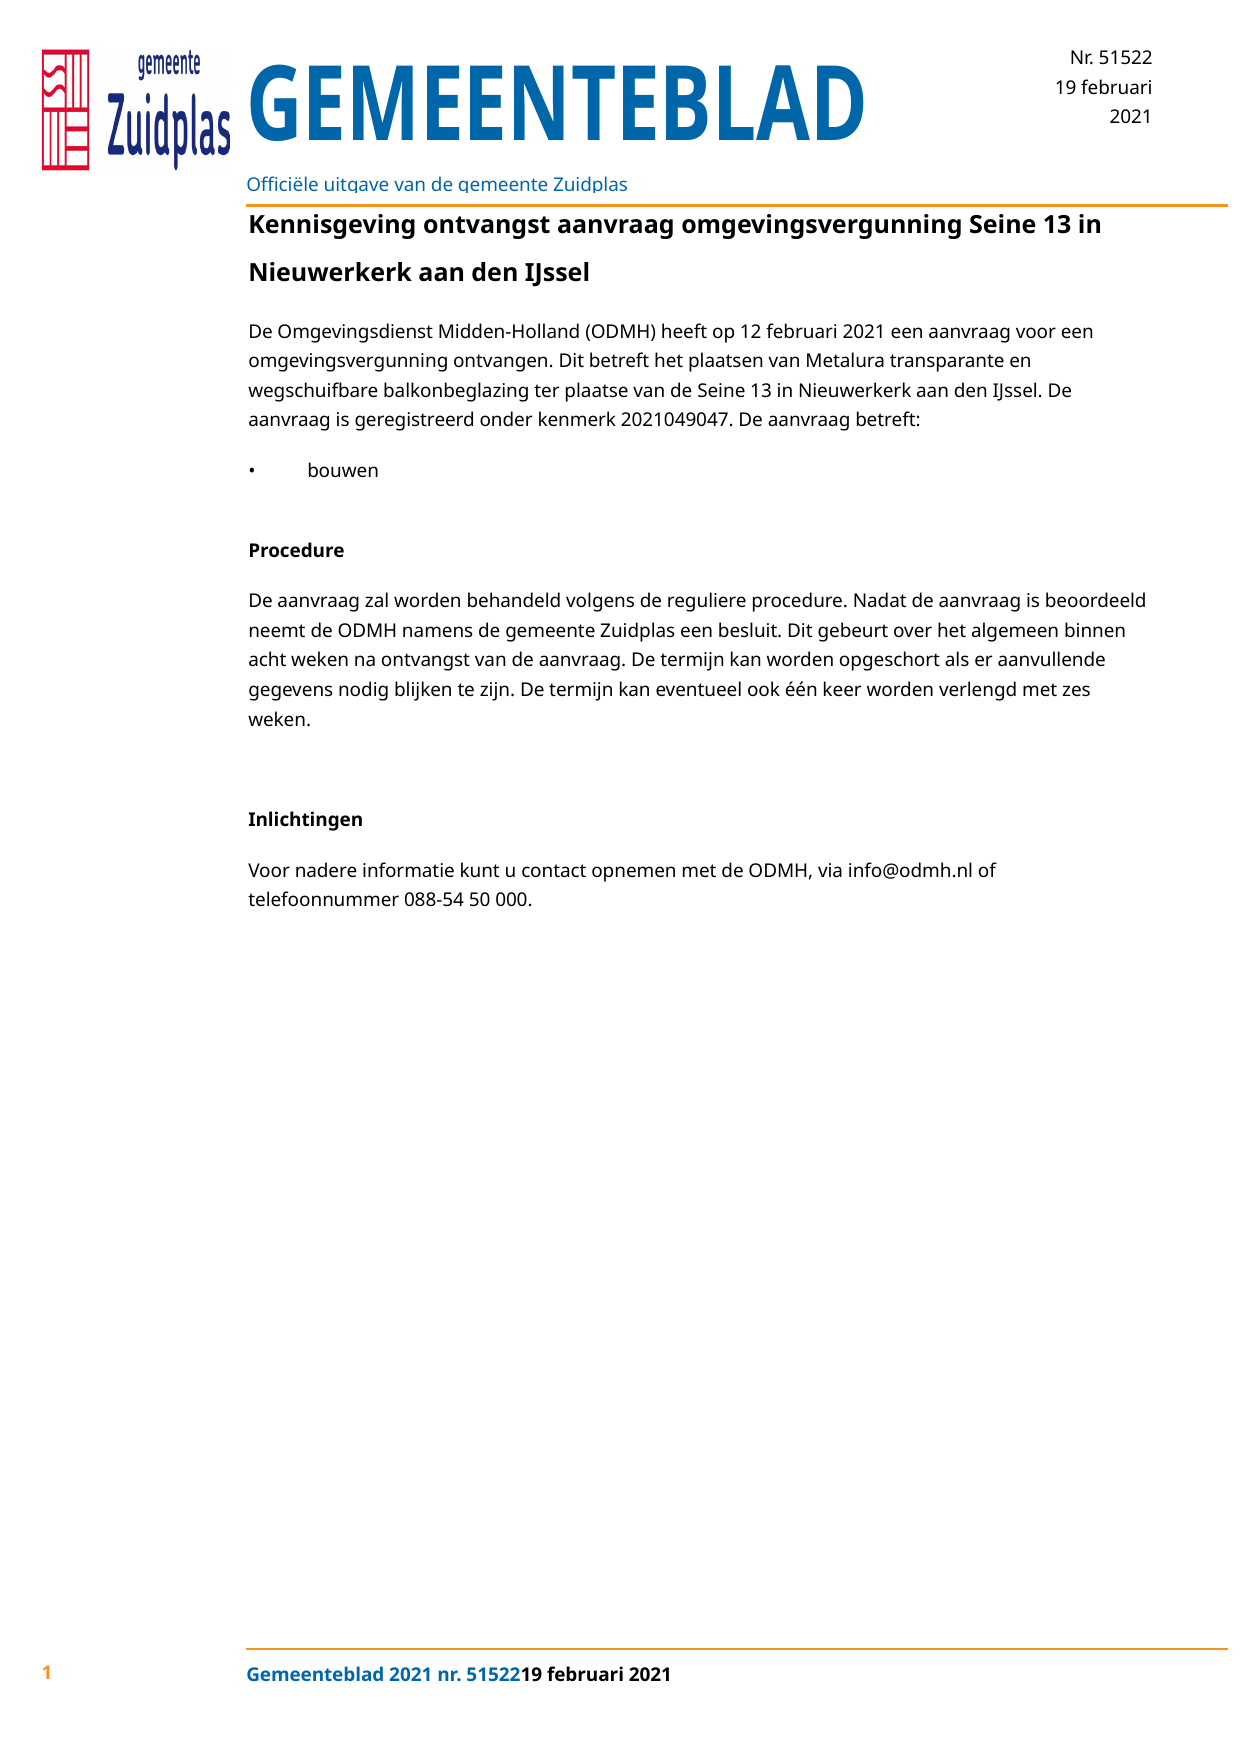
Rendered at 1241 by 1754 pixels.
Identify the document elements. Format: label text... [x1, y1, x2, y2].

text De aanvraag zal worden behandeld volgens de reguliere procedure. Nadat de aanvraag is beoordeeld neemt de ODMH namens de gemeente Zuidplas een besluit. Dit gebeurt over het algemeen binnen acht weken na ontvangst van de aanvraag. De termijn kan worden opgeschort als er aanvullende gegevens nodig blijken te zijn. De termijn kan eventueel ook één keer worden verlengd met zes weken. [248, 587, 1152, 732]
list bouwen [248, 457, 1152, 483]
text De Omgevingsdienst Midden-Holland (ODMH) heeft op 12 februari 2021 een aanvraag voor een omgevingsvergunning ontvangen. Dit betreft het plaatsen van Metalura transparante en wegschuifbare balkonbeglazing ter plaatse van de Seine 13 in Nieuwerkerk aan den IJssel. De aanvraag is geregistreerd onder kenmerk 2021049047. De aanvraag betreft: [248, 318, 1152, 432]
text Procedure [248, 537, 1152, 563]
text Voor nadere informatie kunt u contact opnemen met de ODMH, via info@odmh.nl of telefoonnummer 088-54 50 000. [248, 857, 1152, 912]
text Kennisgeving ontvangst aanvraag omgevingsvergunning Seine 13 in Nieuwerkerk aan den IJssel [248, 207, 1152, 288]
picture [41, 47, 231, 172]
text Inlichtingen [248, 807, 1152, 832]
